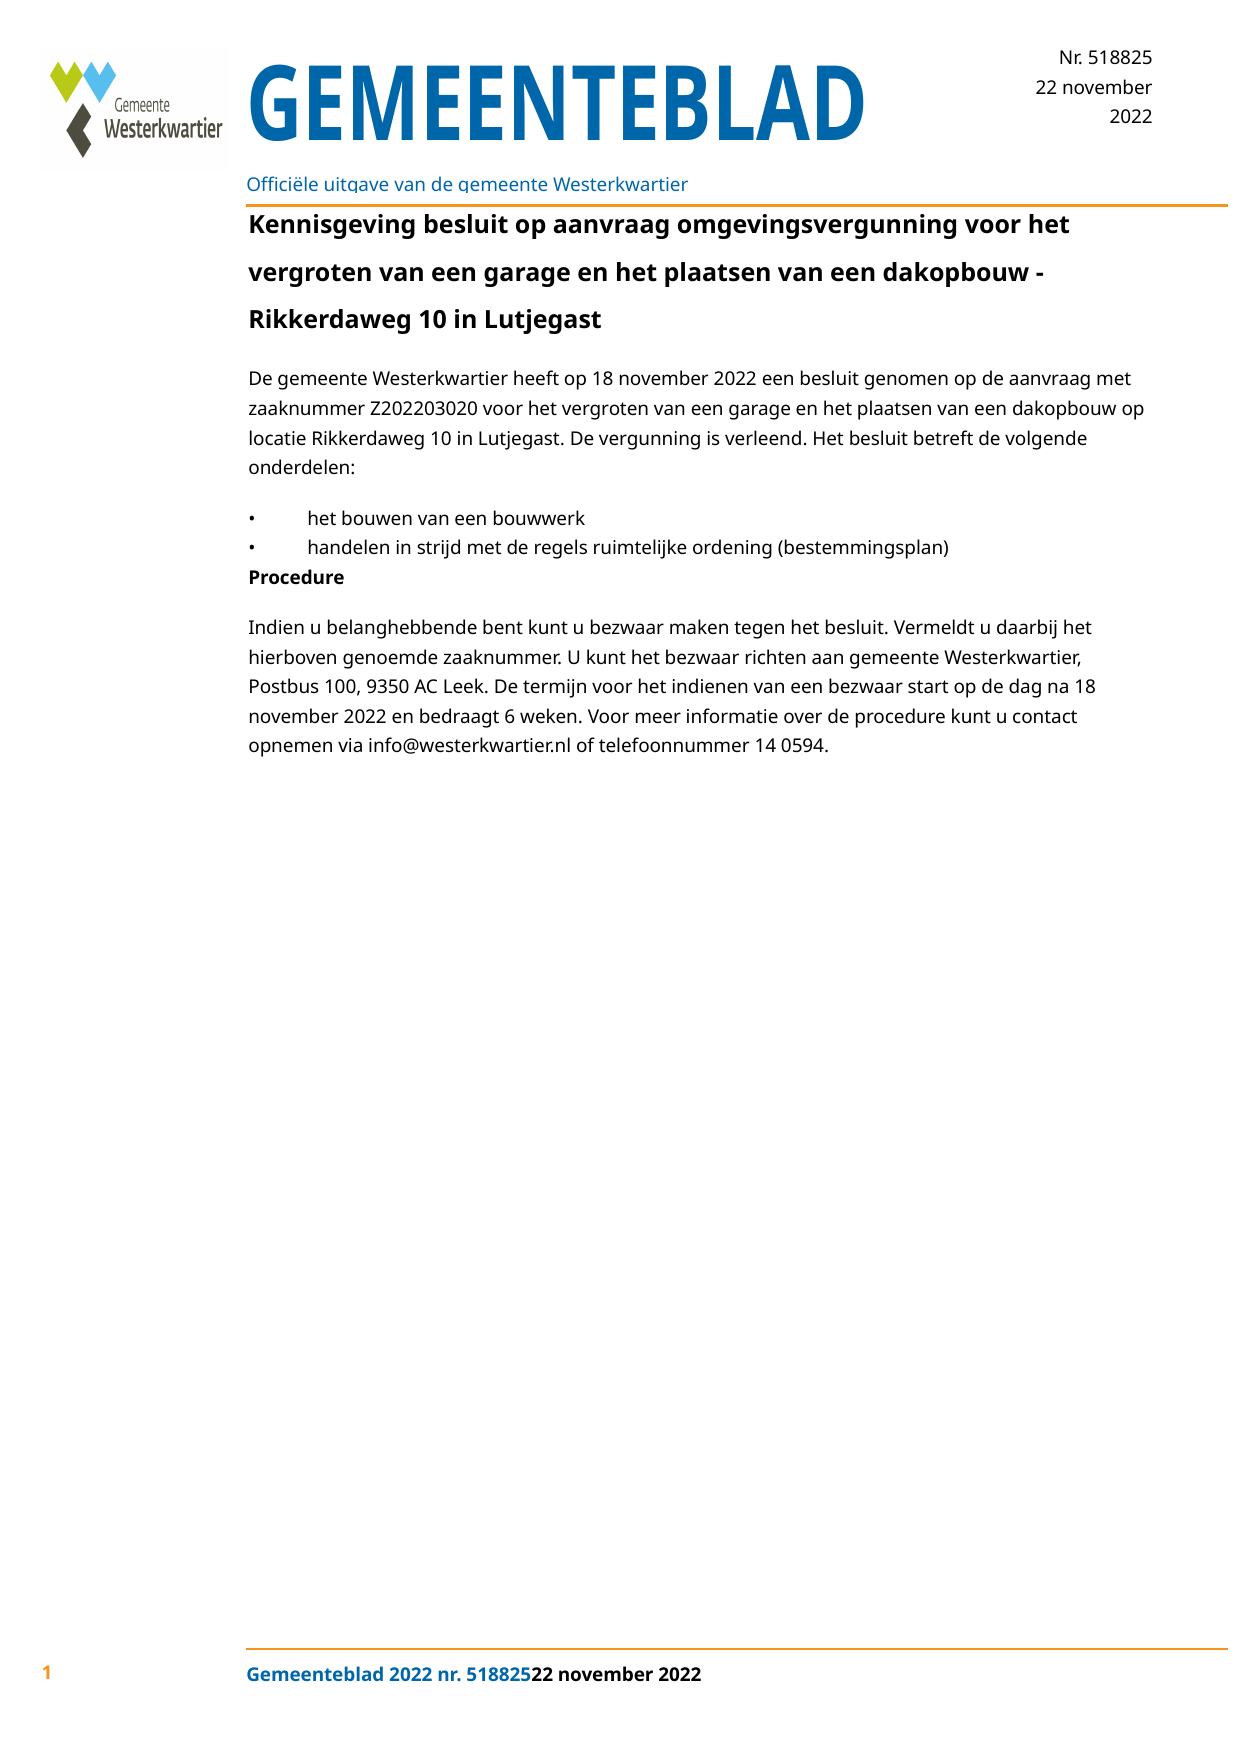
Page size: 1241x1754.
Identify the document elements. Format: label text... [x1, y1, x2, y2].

picture [41, 47, 231, 172]
text Indien u belanghebbende bent kunt u bezwaar maken tegen het besluit. Vermeldt u daarbij het hierboven genoemde zaaknummer. U kunt het bezwaar richten aan gemeente Westerkwartier, Postbus 100, 9350 AC Leek. De termijn voor het indienen van een bezwaar start op de dag na 18 november 2022 en bedraagt 6 weken. Voor meer informatie over de procedure kunt u contact opnemen via info@westerkwartier.nl of telefoonnummer 14 0594. [248, 614, 1152, 758]
list handelen in strijd met de regels ruimtelijke ordening (bestemmingsplan) [248, 534, 1152, 560]
text Kennisgeving besluit op aanvraag omgevingsvergunning voor het vergroten van een garage en het plaatsen van een dakopbouw - Rikkerdaweg 10 in Lutjegast [248, 207, 1152, 336]
list het bouwen van een bouwwerk [248, 505, 1152, 530]
text De gemeente Westerkwartier heeft op 18 november 2022 een besluit genomen op de aanvraag met zaaknummer Z202203020 voor het vergroten van een garage en het plaatsen van een dakopbouw op locatie Rikkerdaweg 10 in Lutjegast. De vergunning is verleend. Het besluit betreft de volgende onderdelen: [248, 366, 1152, 480]
text Procedure [248, 564, 1152, 589]
